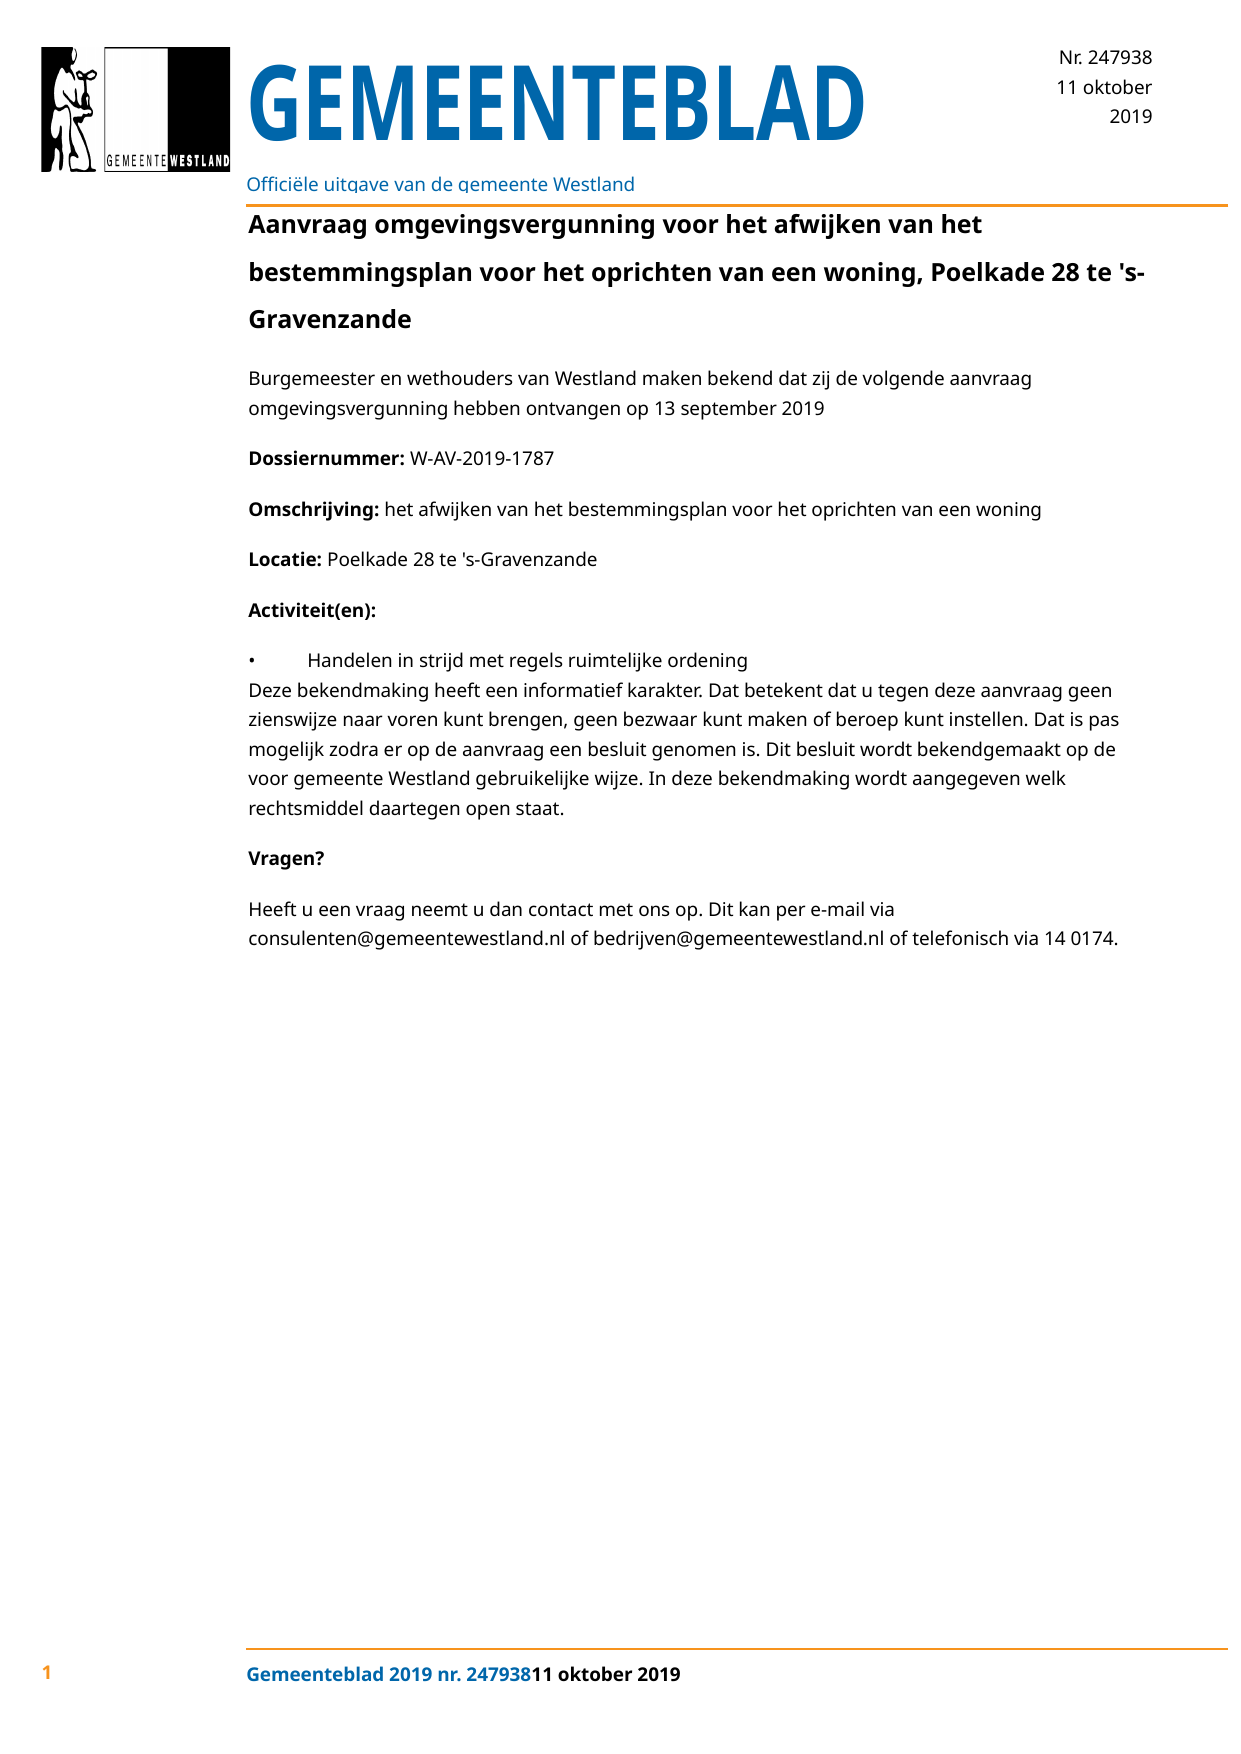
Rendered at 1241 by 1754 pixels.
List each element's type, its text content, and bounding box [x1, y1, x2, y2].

text Heeft u een vraag neemt u dan contact met ons op. Dit kan per e-mail via consulenten@gemeentewestland.nl of bedrijven@gemeentewestland.nl of telefonisch via 14 0174. [248, 896, 1152, 951]
text Aanvraag omgevingsvergunning voor het afwijken van het bestemmingsplan voor het oprichten van een woning, Poelkade 28 te 's-Gravenzande [248, 207, 1152, 336]
text Locatie: Poelkade 28 te 's-Gravenzande [248, 546, 1152, 572]
picture [41, 47, 231, 172]
text Vragen? [248, 846, 1152, 871]
list Handelen in strijd met regels ruimtelijke ordening [248, 647, 1152, 673]
text Omschrijving: het afwijken van het bestemmingsplan voor het oprichten van een woning [248, 496, 1152, 522]
text Dossiernummer: W-AV-2019-1787 [248, 446, 1152, 471]
text Deze bekendmaking heeft een informatief karakter. Dat betekent dat u tegen deze aanvraag geen zienswijze naar voren kunt brengen, geen bezwaar kunt maken of beroep kunt instellen. Dat is pas mogelijk zodra er op de aanvraag een besluit genomen is. Dit besluit wordt bekendgemaakt op de voor gemeente Westland gebruikelijke wijze. In deze bekendmaking wordt aangegeven welk rechtsmiddel daartegen open staat. [248, 677, 1152, 821]
text Activiteit(en): [248, 597, 1152, 622]
text Burgemeester en wethouders van Westland maken bekend dat zij de volgende aanvraag omgevingsvergunning hebben ontvangen op 13 september 2019 [248, 366, 1152, 421]
